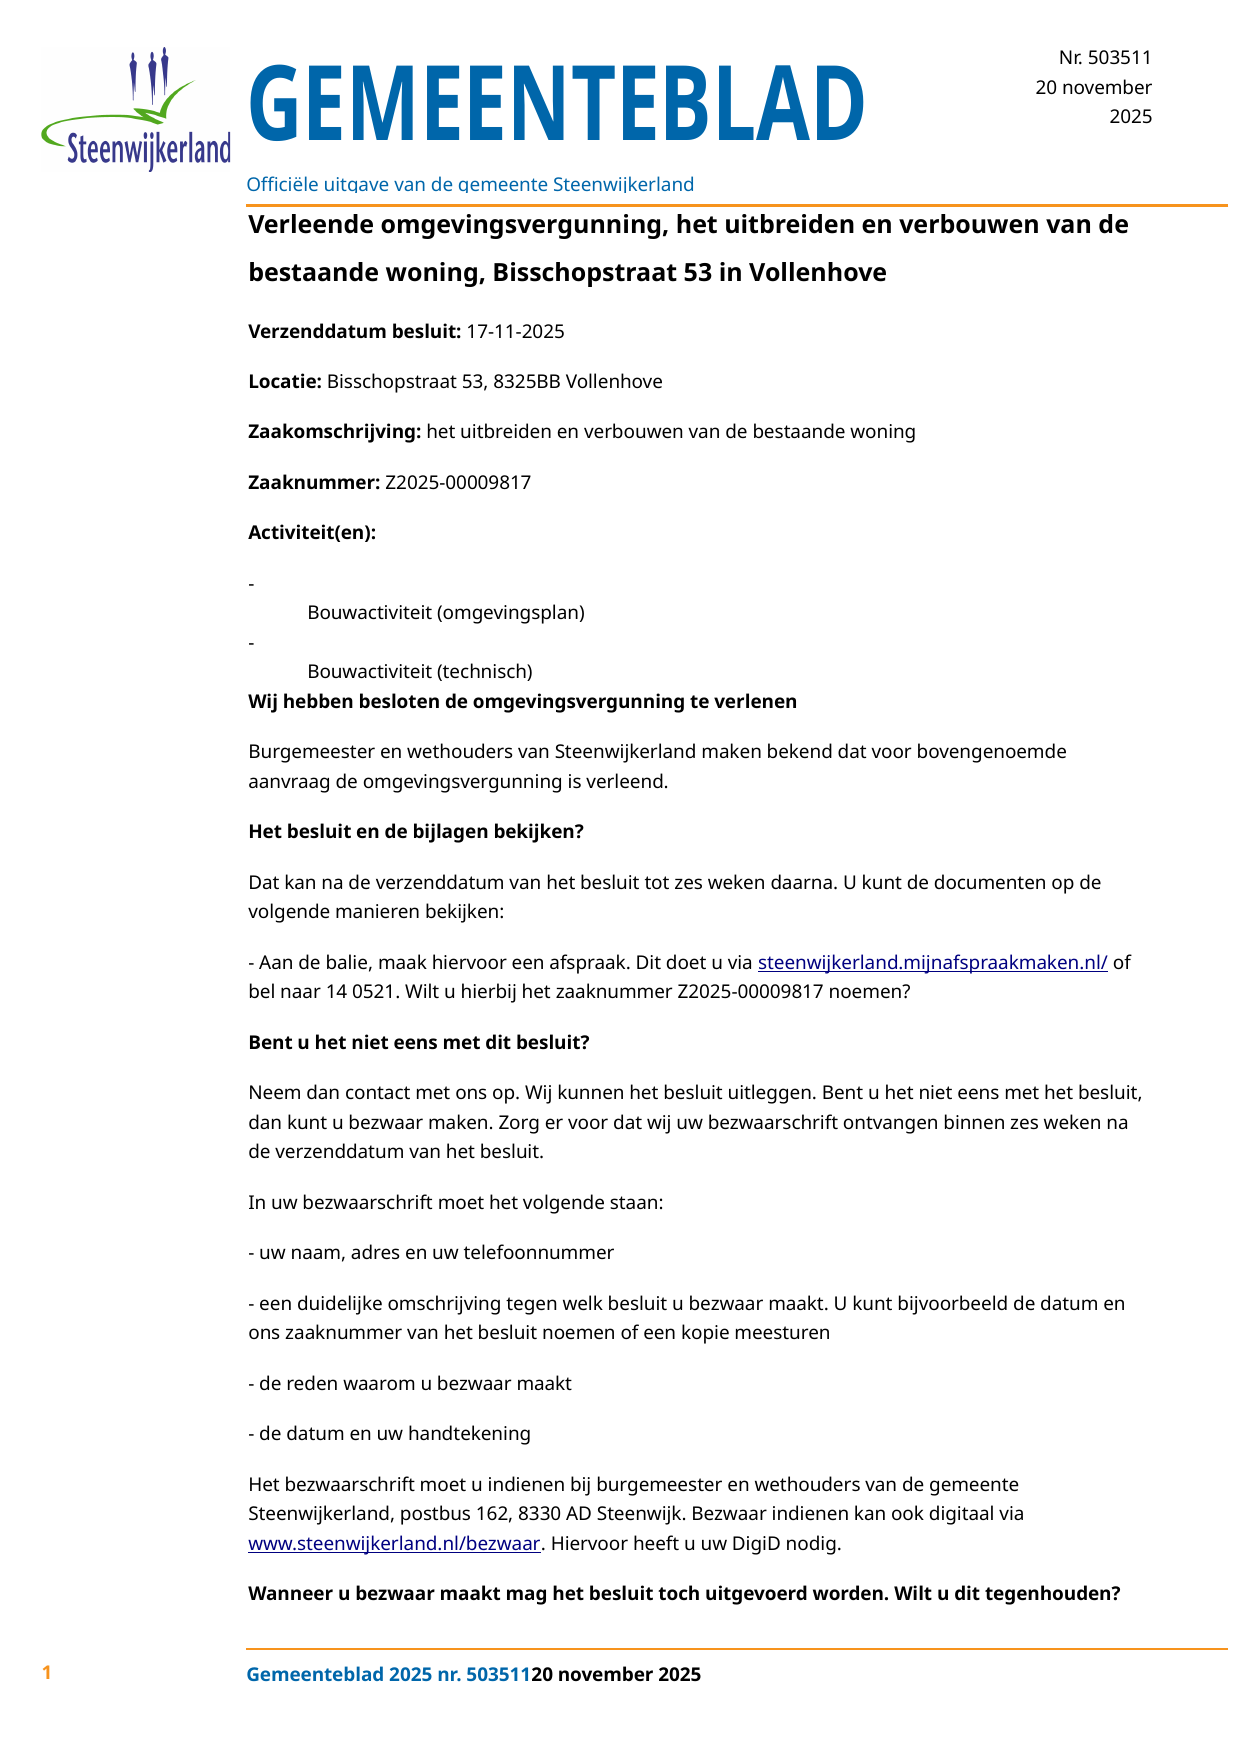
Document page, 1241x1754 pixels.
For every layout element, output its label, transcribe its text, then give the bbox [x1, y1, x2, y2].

text - Aan de balie, maak hiervoor een afspraak. Dit doet u via steenwijkerland.mijnafspraakmaken.nl/ of bel naar 14 0521. Wilt u hierbij het zaaknummer Z2025-00009817 noemen? [248, 949, 1152, 1004]
text Het besluit en de bijlagen bekijken? [248, 819, 1152, 844]
text Activiteit(en): [248, 519, 1152, 545]
text - een duidelijke omschrijving tegen welk besluit u bezwaar maakt. U kunt bijvoorbeeld de datum en ons zaaknummer van het besluit noemen of een kopie meesturen [248, 1290, 1152, 1345]
text Bent u het niet eens met dit besluit? [248, 1029, 1152, 1055]
text Dat kan na de verzenddatum van het besluit tot zes weken daarna. U kunt de documenten op de volgende manieren bekijken: [248, 869, 1152, 924]
list Bouwactiviteit (omgevingsplan) [248, 599, 1152, 625]
list Bouwactiviteit (technisch) [248, 659, 1152, 684]
text Burgemeester en wethouders van Steenwijkerland maken bekend dat voor bovengenoemde aanvraag de omgevingsvergunning is verleend. [248, 739, 1152, 794]
text - de datum en uw handtekening [248, 1420, 1152, 1446]
text Wanneer u bezwaar maakt mag het besluit toch uitgevoerd worden. Wilt u dit tegenhouden? [248, 1580, 1152, 1606]
text Neem dan contact met ons op. Wij kunnen het besluit uitleggen. Bent u het niet eens met het besluit, dan kunt u bezwaar maken. Zorg er voor dat wij uw bezwaarschrift ontvangen binnen zes weken na de verzenddatum van het besluit. [248, 1079, 1152, 1164]
text Zaaknummer: Z2025-00009817 [248, 469, 1152, 495]
text Wij hebben besloten de omgevingsvergunning te verlenen [248, 688, 1152, 714]
text Verleende omgevingsvergunning, het uitbreiden en verbouwen van de bestaande woning, Bisschopstraat 53 in Vollenhove [248, 207, 1152, 288]
text - de reden waarom u bezwaar maakt [248, 1370, 1152, 1396]
text Het bezwaarschrift moet u indienen bij burgemeester en wethouders van de gemeente Steenwijkerland, postbus 162, 8330 AD Steenwijk. Bezwaar indienen kan ook digitaal via www.steenwijkerland.nl/bezwaar. Hiervoor heeft u uw DigiD nodig. [248, 1471, 1152, 1556]
picture [41, 47, 231, 172]
text In uw bezwaarschrift moet het volgende staan: [248, 1189, 1152, 1215]
text Locatie: Bisschopstraat 53, 8325BB Vollenhove [248, 368, 1152, 394]
text Verzenddatum besluit: 17-11-2025 [248, 318, 1152, 344]
text - uw naam, adres en uw telefoonnummer [248, 1239, 1152, 1265]
text Zaakomschrijving: het uitbreiden en verbouwen van de bestaande woning [248, 419, 1152, 444]
